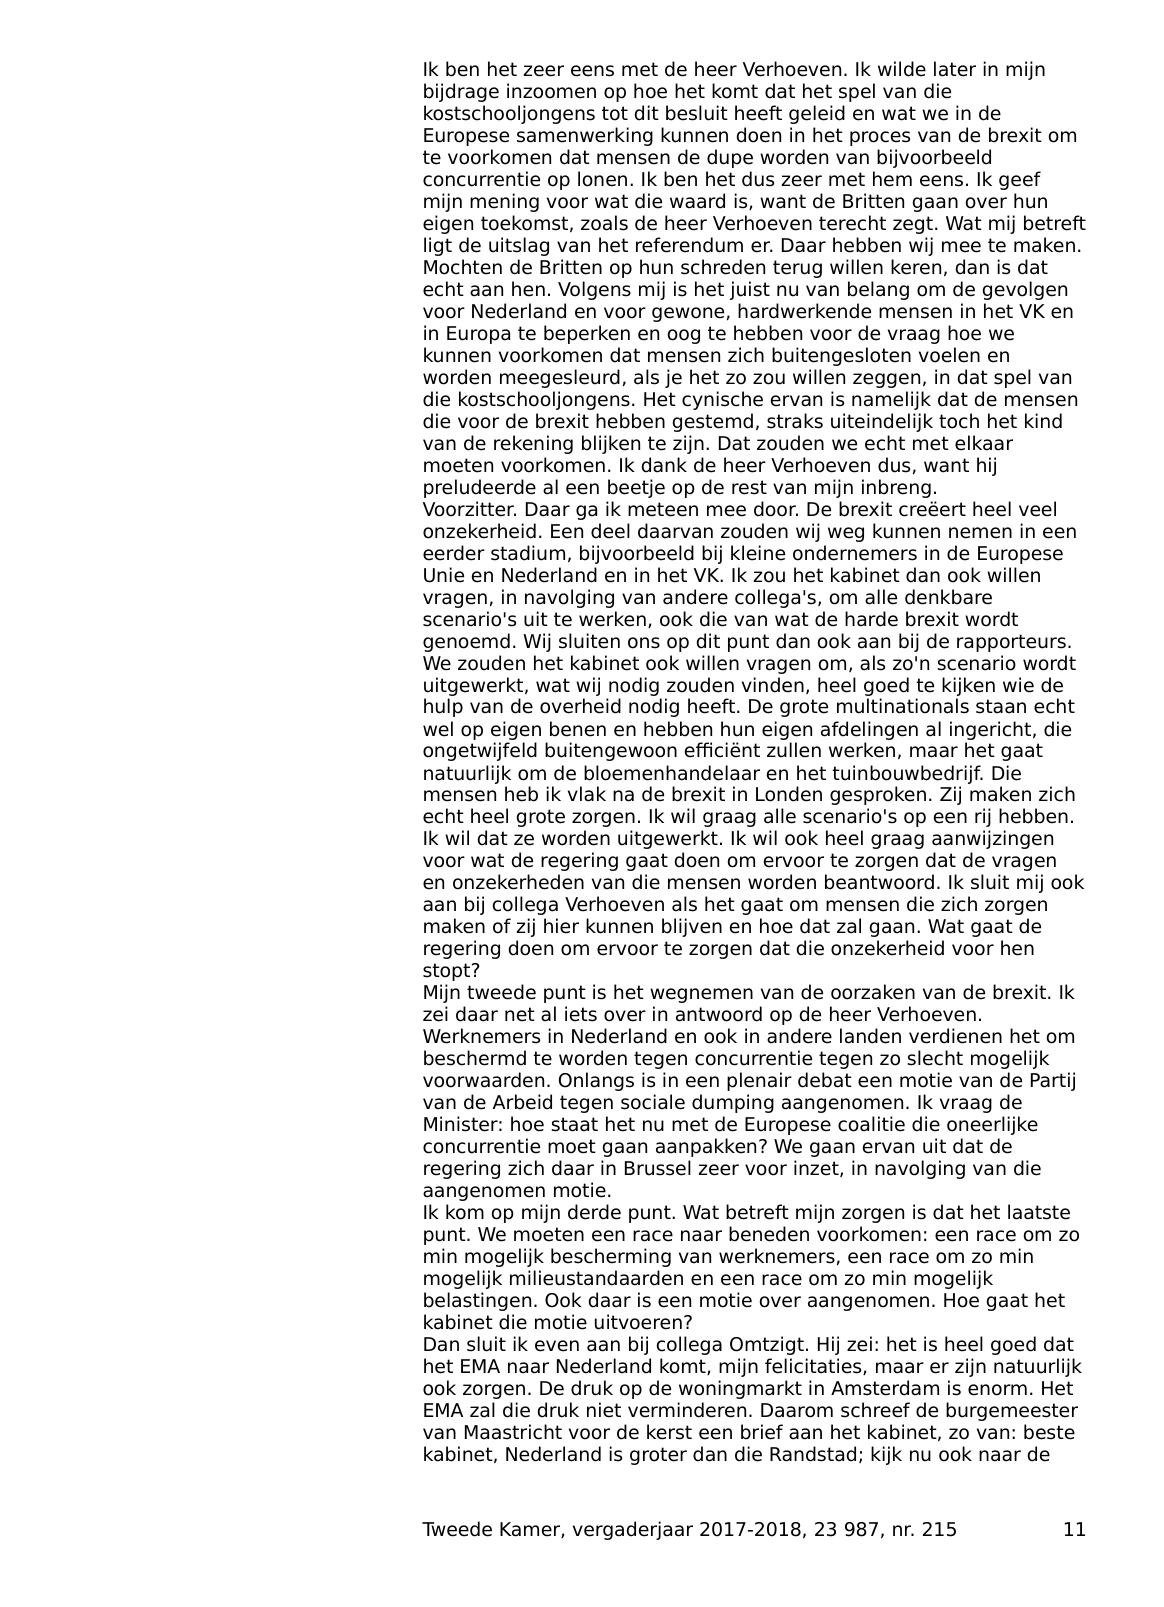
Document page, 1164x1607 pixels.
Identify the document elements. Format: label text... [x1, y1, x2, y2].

text Voorzitter. Daar ga ik meteen mee door. De brexit creëert heel veel onzekerheid. Een deel daarvan zouden wij weg kunnen nemen in een eerder stadium, bijvoorbeeld bij kleine ondernemers in de Europese Unie en Nederland en in het VK. Ik zou het kabinet dan ook willen vragen, in navolging van andere collega's, om alle denkbare scenario's uit te werken, ook die van wat de harde brexit wordt genoemd. Wij sluiten ons op dit punt dan ook aan bij de rapporteurs. We zouden het kabinet ook willen vragen om, als zo'n scenario wordt uitgewerkt, wat wij nodig zouden vinden, heel goed te kijken wie de hulp van de overheid nodig heeft. De grote multinationals staan echt wel op eigen benen en hebben hun eigen afdelingen al ingericht, die ongetwijfeld buitengewoon efficiënt zullen werken, maar het gaat natuurlijk om de bloemenhandelaar en het tuinbouwbedrijf. Die mensen heb ik vlak na de brexit in Londen gesproken. Zij maken zich echt heel grote zorgen. Ik wil graag alle scenario's op een rij hebben. Ik wil dat ze worden uitgewerkt. Ik wil ook heel graag aanwijzingen voor wat de regering gaat doen om ervoor te zorgen dat de vragen en onzekerheden van die mensen worden beantwoord. Ik sluit mij ook aan bij collega Verhoeven als het gaat om mensen die zich zorgen maken of zij hier kunnen blijven en hoe dat zal gaan. Wat gaat de regering doen om ervoor te zorgen dat die onzekerheid voor hen stopt? [422, 499, 1087, 982]
text Mijn tweede punt is het wegnemen van de oorzaken van de brexit. Ik zei daar net al iets over in antwoord op de heer Verhoeven. Werknemers in Nederland en ook in andere landen verdienen het om beschermd te worden tegen concurrentie tegen zo slecht mogelijk voorwaarden. Onlangs is in een plenair debat een motie van de Partij van de Arbeid tegen sociale dumping aangenomen. Ik vraag de Minister: hoe staat het nu met de Europese coalitie die oneerlijke concurrentie moet gaan aanpakken? We gaan ervan uit dat de regering zich daar in Brussel zeer voor inzet, in navolging van die aangenomen motie. [422, 982, 1087, 1202]
text Ik kom op mijn derde punt. Wat betreft mijn zorgen is dat het laatste punt. We moeten een race naar beneden voorkomen: een race om zo min mogelijk bescherming van werknemers, een race om zo min mogelijk milieustandaarden en een race om zo min mogelijk belastingen. Ook daar is een motie over aangenomen. Hoe gaat het kabinet die motie uitvoeren? [422, 1202, 1087, 1334]
text Ik ben het zeer eens met de heer Verhoeven. Ik wilde later in mijn bijdrage inzoomen op hoe het komt dat het spel van die kostschooljongens tot dit besluit heeft geleid en wat we in de Europese samenwerking kunnen doen in het proces van de brexit om te voorkomen dat mensen de dupe worden van bijvoorbeeld concurrentie op lonen. Ik ben het dus zeer met hem eens. Ik geef mijn mening voor wat die waard is, want de Britten gaan over hun eigen toekomst, zoals de heer Verhoeven terecht zegt. Wat mij betreft ligt de uitslag van het referendum er. Daar hebben wij mee te maken. Mochten de Britten op hun schreden terug willen keren, dan is dat echt aan hen. Volgens mij is het juist nu van belang om de gevolgen voor Nederland en voor gewone, hardwerkende mensen in het VK en in Europa te beperken en oog te hebben voor de vraag hoe we kunnen voorkomen dat mensen zich buitengesloten voelen en worden meegesleurd, als je het zo zou willen zeggen, in dat spel van die kostschooljongens. Het cynische ervan is namelijk dat de mensen die voor de brexit hebben gestemd, straks uiteindelijk toch het kind van de rekening blijken te zijn. Dat zouden we echt met elkaar moeten voorkomen. Ik dank de heer Verhoeven dus, want hij preludeerde al een beetje op de rest van mijn inbreng. [422, 59, 1087, 499]
text Dan sluit ik even aan bij collega Omtzigt. Hij zei: het is heel goed dat het EMA naar Nederland komt, mijn felicitaties, maar er zijn natuurlijk ook zorgen. De druk op de woningmarkt in Amsterdam is enorm. Het EMA zal die druk niet verminderen. Daarom schreef de burgemeester van Maastricht voor de kerst een brief aan het kabinet, zo van: beste kabinet, Nederland is groter dan die Randstad; kijk nu ook naar de [422, 1334, 1087, 1466]
